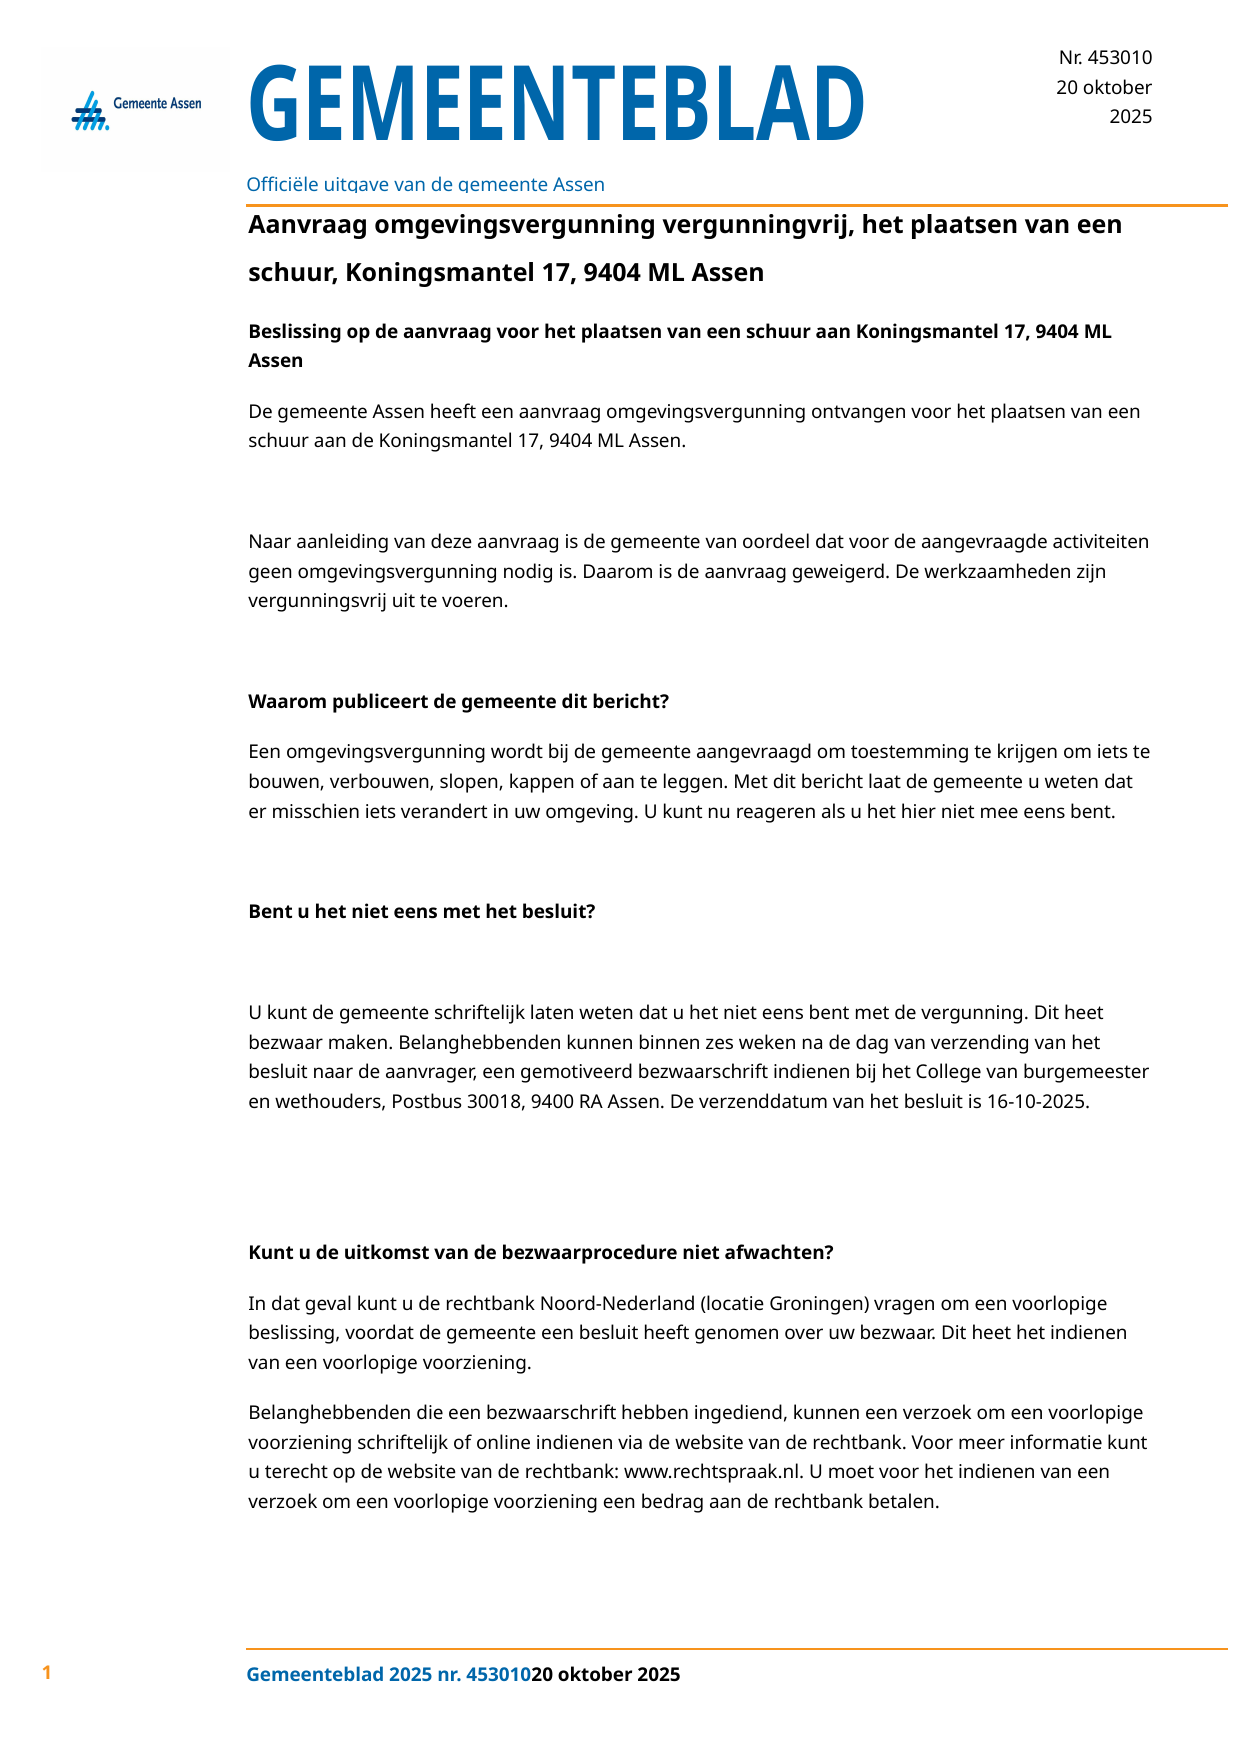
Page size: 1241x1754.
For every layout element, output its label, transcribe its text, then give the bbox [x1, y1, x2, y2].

text Beslissing op de aanvraag voor het plaatsen van een schuur aan Koningsmantel 17, 9404 ML Assen [248, 318, 1152, 373]
text Kunt u de uitkomst van de bezwaarprocedure niet afwachten? [248, 1239, 1152, 1265]
text Aanvraag omgevingsvergunning vergunningvrij, het plaatsen van een schuur, Koningsmantel 17, 9404 ML Assen [248, 207, 1152, 288]
picture [41, 47, 231, 172]
text In dat geval kunt u de rechtbank Noord-Nederland (locatie Groningen) vragen om een voorlopige beslissing, voordat de gemeente een besluit heeft genomen over uw bezwaar. Dit heet het indienen van een voorlopige voorziening. [248, 1290, 1152, 1375]
text Waarom publiceert de gemeente dit bericht? [248, 688, 1152, 714]
text Bent u het niet eens met het besluit? [248, 899, 1152, 924]
text Naar aanleiding van deze aanvraag is de gemeente van oordeel dat voor de aangevraagde activiteiten geen omgevingsvergunning nodig is. Daarom is de aanvraag geweigerd. De werkzaamheden zijn vergunningsvrij uit te voeren. [248, 528, 1152, 613]
text Belanghebbenden die een bezwaarschrift hebben ingediend, kunnen een verzoek om een voorlopige voorziening schriftelijk of online indienen via de website van de rechtbank. Voor meer informatie kunt u terecht op de website van de rechtbank: www.rechtspraak.nl. U moet voor het indienen van een verzoek om een voorlopige voorziening een bedrag aan de rechtbank betalen. [248, 1399, 1152, 1514]
text De gemeente Assen heeft een aanvraag omgevingsvergunning ontvangen voor het plaatsen van een schuur aan de Koningsmantel 17, 9404 ML Assen. [248, 398, 1152, 453]
text U kunt de gemeente schriftelijk laten weten dat u het niet eens bent met de vergunning. Dit heet bezwaar maken. Belanghebbenden kunnen binnen zes weken na de dag van verzending van het besluit naar de aanvrager, een gemotiveerd bezwaarschrift indienen bij het College van burgemeester en wethouders, Postbus 30018, 9400 RA Assen. De verzenddatum van het besluit is 16-10-2025. [248, 999, 1152, 1114]
text Een omgevingsvergunning wordt bij de gemeente aangevraagd om toestemming te krijgen om iets te bouwen, verbouwen, slopen, kappen of aan te leggen. Met dit bericht laat de gemeente u weten dat er misschien iets verandert in uw omgeving. U kunt nu reageren als u het hier niet mee eens bent. [248, 739, 1152, 824]
